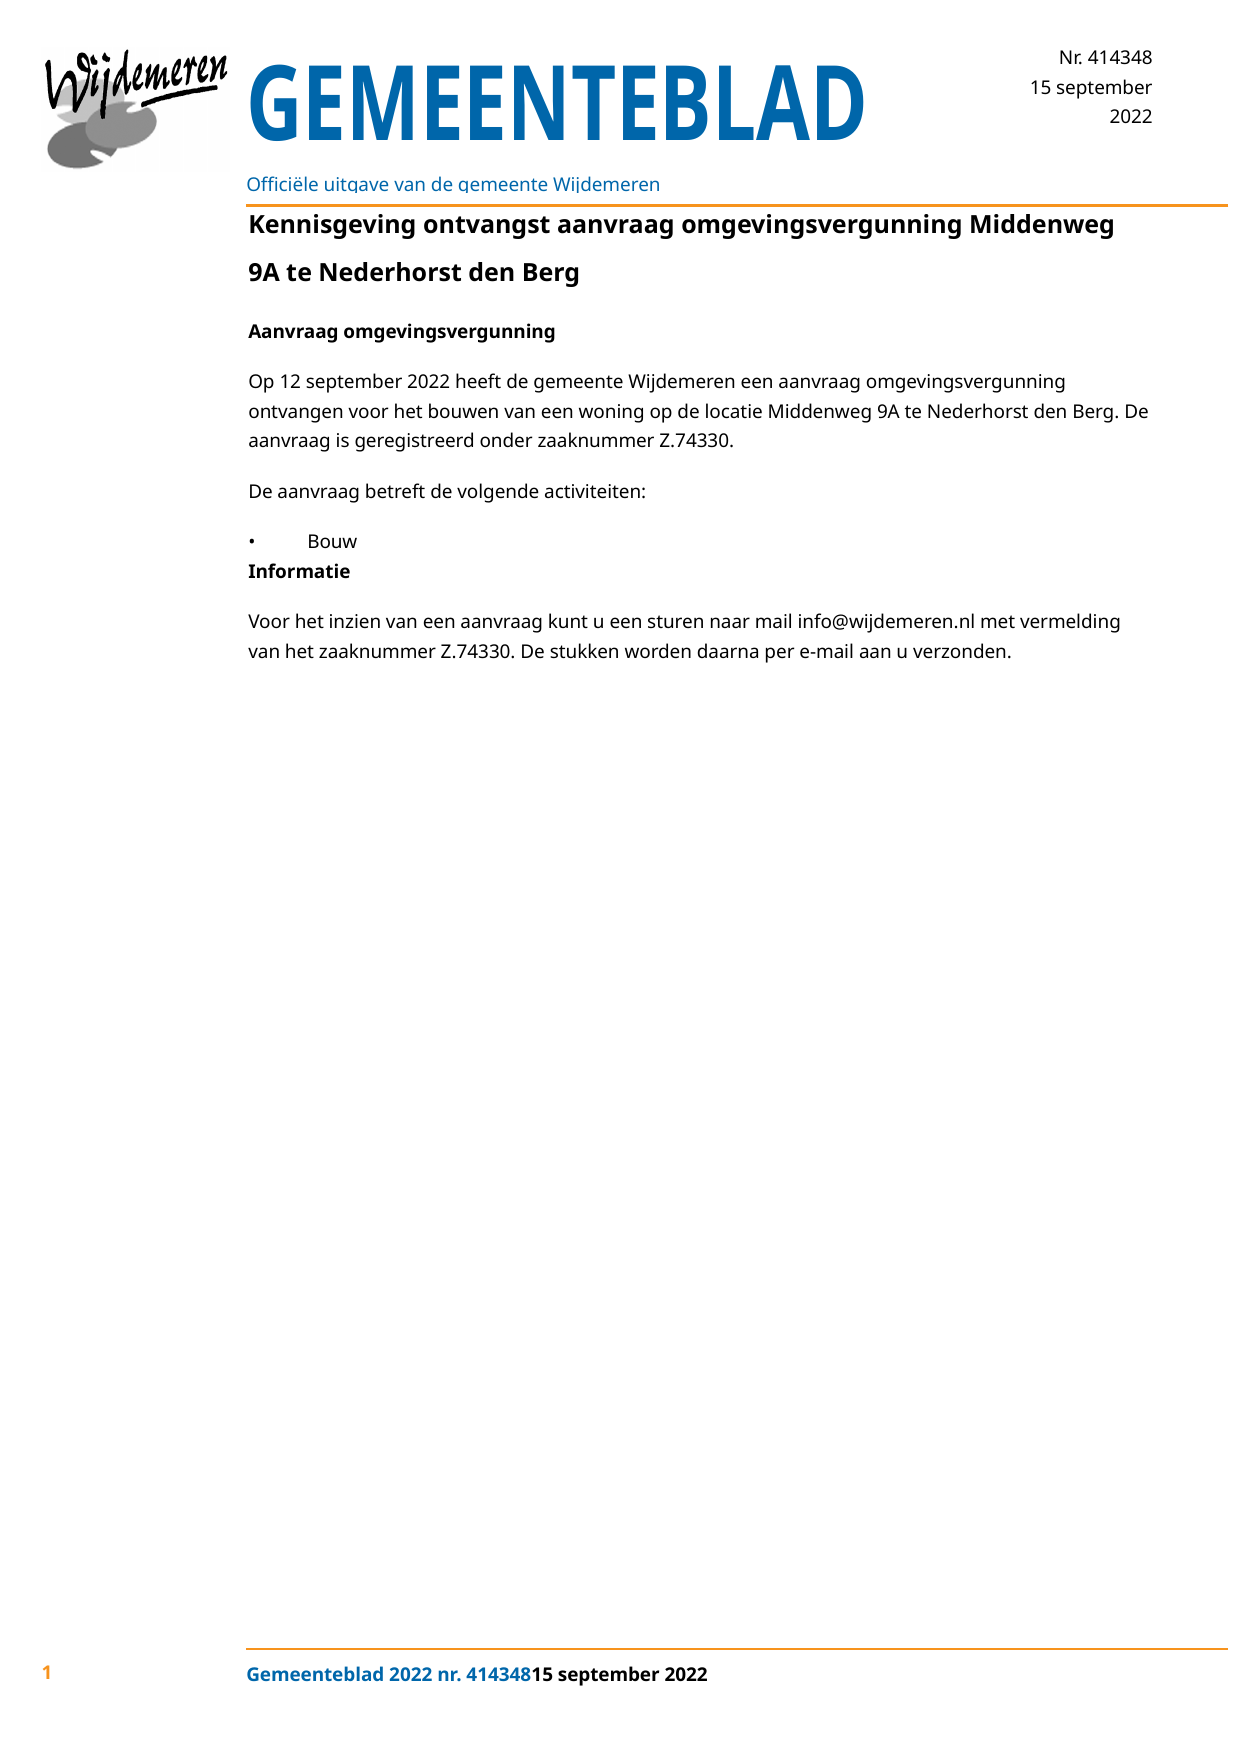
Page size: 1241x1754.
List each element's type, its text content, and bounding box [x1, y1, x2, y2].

text De aanvraag betreft de volgende activiteiten: [248, 478, 1152, 504]
text Aanvraag omgevingsvergunning [248, 318, 1152, 344]
text Kennisgeving ontvangst aanvraag omgevingsvergunning Middenweg 9A te Nederhorst den Berg [248, 207, 1152, 288]
text Informatie [248, 558, 1152, 584]
picture [41, 47, 231, 172]
text Op 12 september 2022 heeft de gemeente Wijdemeren een aanvraag omgevingsvergunning ontvangen voor het bouwen van een woning op de locatie Middenweg 9A te Nederhorst den Berg. De aanvraag is geregistreerd onder zaaknummer Z.74330. [248, 368, 1152, 453]
text Voor het inzien van een aanvraag kunt u een sturen naar mail info@wijdemeren.nl met vermelding van het zaaknummer Z.74330. De stukken worden daarna per e-mail aan u verzonden. [248, 608, 1152, 664]
list Bouw [248, 528, 1152, 554]
